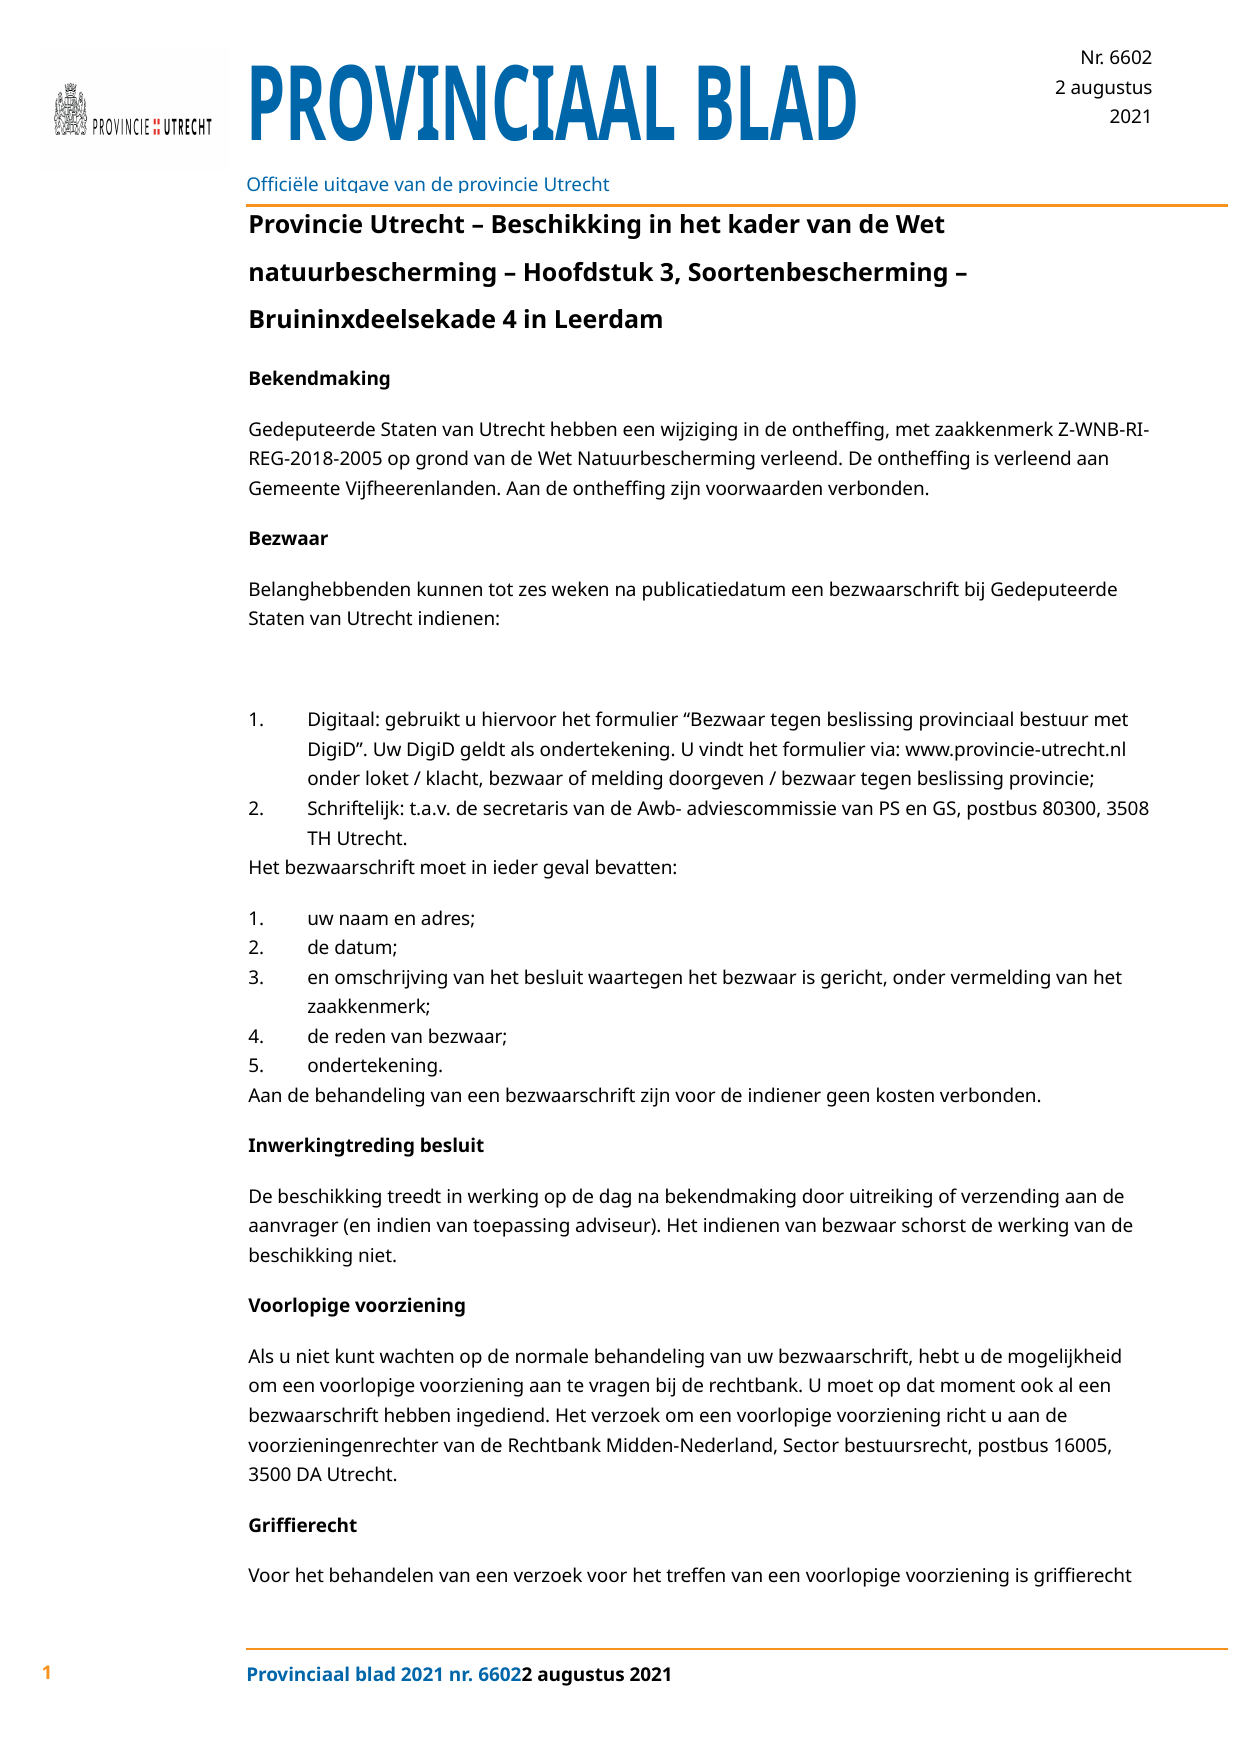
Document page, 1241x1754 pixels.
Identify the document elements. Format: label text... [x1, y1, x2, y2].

text Belanghebbenden kunnen tot zes weken na publicatiedatum een bezwaarschrift bij Gedeputeerde Staten van Utrecht indienen: [248, 576, 1152, 631]
list ondertekening. [248, 1053, 1152, 1078]
text Voor het behandelen van een verzoek voor het treffen van een voorlopige voorziening is griffierecht [248, 1562, 1152, 1588]
text Bezwaar [248, 526, 1152, 551]
list Schriftelijk: t.a.v. de secretaris van de Awb- adviescommissie van PS en GS, postbus 80300, 3508 TH Utrecht. [248, 795, 1152, 850]
list Digitaal: gebruikt u hiervoor het formulier “Bezwaar tegen beslissing provinciaal bestuur met DigiD”. Uw DigiD geldt als ondertekening. U vindt het formulier via: www.provincie-utrecht.nl onder loket / klacht, bezwaar of melding doorgeven / bezwaar tegen beslissing provincie; [248, 706, 1152, 791]
text De beschikking treedt in werking op de dag na bekendmaking door uitreiking of verzending aan de aanvrager (en indien van toepassing adviseur). Het indienen van bezwaar schorst de werking van de beschikking niet. [248, 1183, 1152, 1268]
text Voorlopige voorziening [248, 1293, 1152, 1318]
text Griffierecht [248, 1512, 1152, 1537]
picture [41, 47, 231, 172]
text Inwerkingtreding besluit [248, 1133, 1152, 1158]
text Aan de behandeling van een bezwaarschrift zijn voor de indiener geen kosten verbonden. [248, 1082, 1152, 1108]
list de datum; [248, 934, 1152, 960]
list en omschrijving van het besluit waartegen het bezwaar is gericht, onder vermelding van het zaakkenmerk; [248, 964, 1152, 1019]
text Als u niet kunt wachten op de normale behandeling van uw bezwaarschrift, hebt u de mogelijkheid om een voorlopige voorziening aan te vragen bij de rechtbank. U moet op dat moment ook al een bezwaarschrift hebben ingediend. Het verzoek om een voorlopige voorziening richt u aan de voorzieningenrechter van de Rechtbank Midden-Nederland, Sector bestuursrecht, postbus 16005, 3500 DA Utrecht. [248, 1343, 1152, 1487]
text Het bezwaarschrift moet in ieder geval bevatten: [248, 854, 1152, 880]
text Provincie Utrecht – Beschikking in het kader van de Wet natuurbescherming – Hoofdstuk 3, Soortenbescherming – Bruininxdeelsekade 4 in Leerdam [248, 207, 1152, 336]
list de reden van bezwaar; [248, 1023, 1152, 1049]
text Gedeputeerde Staten van Utrecht hebben een wijziging in de ontheffing, met zaakkenmerk Z-WNB-RI-REG-2018-2005 op grond van de Wet Natuurbescherming verleend. De ontheffing is verleend aan Gemeente Vijfheerenlanden. Aan de ontheffing zijn voorwaarden verbonden. [248, 416, 1152, 501]
text Bekendmaking [248, 366, 1152, 391]
list uw naam en adres; [248, 905, 1152, 930]
